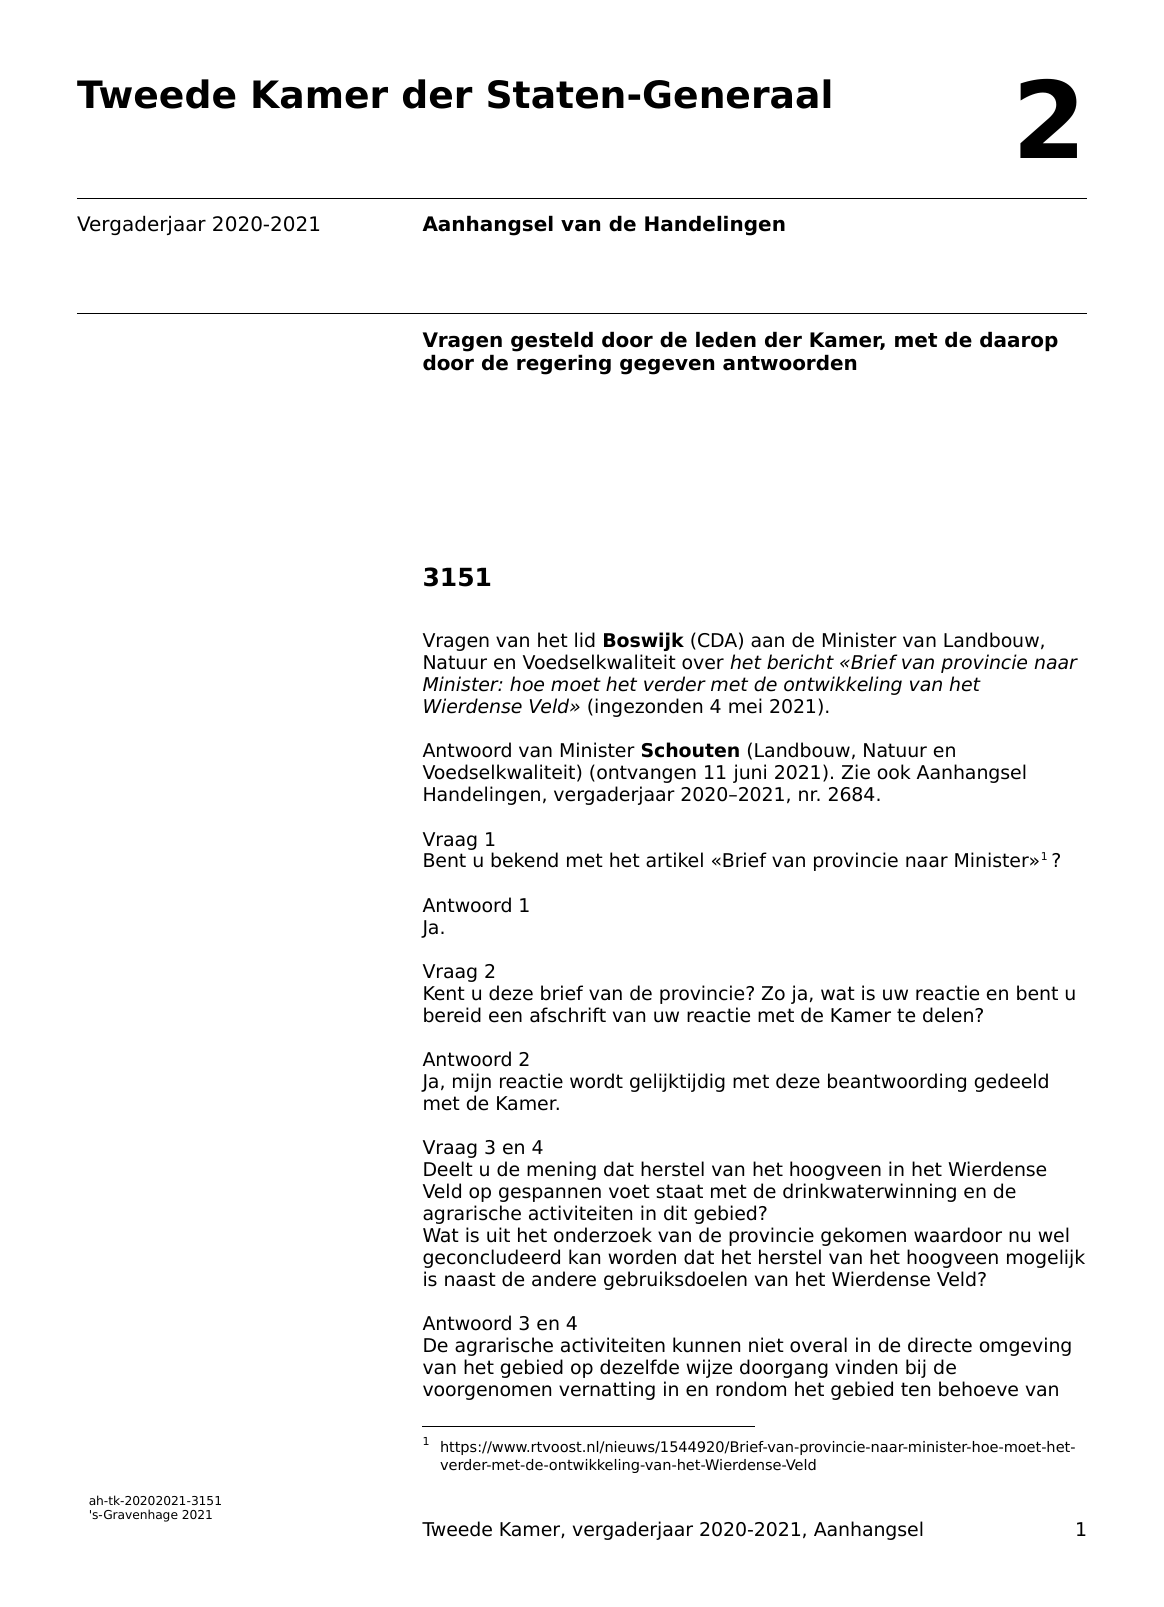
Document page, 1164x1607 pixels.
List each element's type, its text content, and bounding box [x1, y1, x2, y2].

text De agrarische activiteiten kunnen niet overal in de directe omgeving van het gebied op dezelfde wijze doorgang vinden bij de voorgenomen vernatting in en rondom het gebied ten behoeve van [422, 1335, 1087, 1401]
text Deelt u de mening dat herstel van het hoogveen in het Wierdense Veld op gespannen voet staat met de drinkwaterwinning en de agrarische activiteiten in dit gebied? [422, 1159, 1087, 1225]
table_cell Aanhangsel van de Handelingen [422, 199, 1087, 313]
text Antwoord van Minister Schouten (Landbouw, Natuur en Voedselkwaliteit) (ontvangen 11 juni 2021). Zie ook Aanhangsel Handelingen, vergaderjaar 2020–2021, nr. 2684. [422, 740, 1087, 806]
text 3151 [422, 563, 1087, 592]
table_cell [77, 314, 422, 375]
table_cell Vragen gesteld door de leden der Kamer, met de daarop door de regering gegeven antwoorden [422, 314, 1087, 375]
text Antwoord 2 [422, 1049, 1087, 1071]
text Wat is uit het onderzoek van de provincie gekomen waardoor nu wel geconcludeerd kan worden dat het herstel van het hoogveen mogelijk is naast de andere gebruiksdoelen van het Wierdense Veld? [422, 1225, 1087, 1291]
text ah-tk-20202021-3151 [88, 1494, 323, 1508]
text Vraag 2 [422, 961, 1087, 983]
text Vragen van het lid Boswijk (CDA) aan de Minister van Landbouw, Natuur en Voedselkwaliteit over het bericht «Brief van provincie naar Minister: hoe moet het verder met de ontwikkeling van het Wierdense Veld» (ingezonden 4 mei 2021). [422, 630, 1087, 718]
table_header 2 [886, 59, 1087, 198]
text Antwoord 3 en 4 [422, 1313, 1087, 1335]
text Ja. [422, 917, 1087, 938]
text https://www.rtvoost.nl/nieuws/1544920/Brief-van-provincie-naar-minister-hoe-moet-het-verder-met-de-ontwikkeling-van-het-Wierdense-Veld [422, 1435, 1087, 1474]
text Bent u bekend met het artikel «Brief van provincie naar Minister»? [422, 850, 1087, 872]
text Vraag 1 [422, 828, 1087, 850]
text Kent u deze brief van de provincie? Zo ja, wat is uw reactie en bent u bereid een afschrift van uw reactie met de Kamer te delen? [422, 983, 1087, 1027]
table_header Tweede Kamer der Staten-Generaal [77, 59, 886, 198]
text Ja, mijn reactie wordt gelijktijdig met deze beantwoording gedeeld met de Kamer. [422, 1071, 1087, 1115]
text 's-Gravenhage 2021 [88, 1508, 323, 1522]
table_cell Vergaderjaar 2020-2021 [77, 199, 422, 313]
text Antwoord 1 [422, 894, 1087, 917]
text Vraag 3 en 4 [422, 1137, 1087, 1159]
